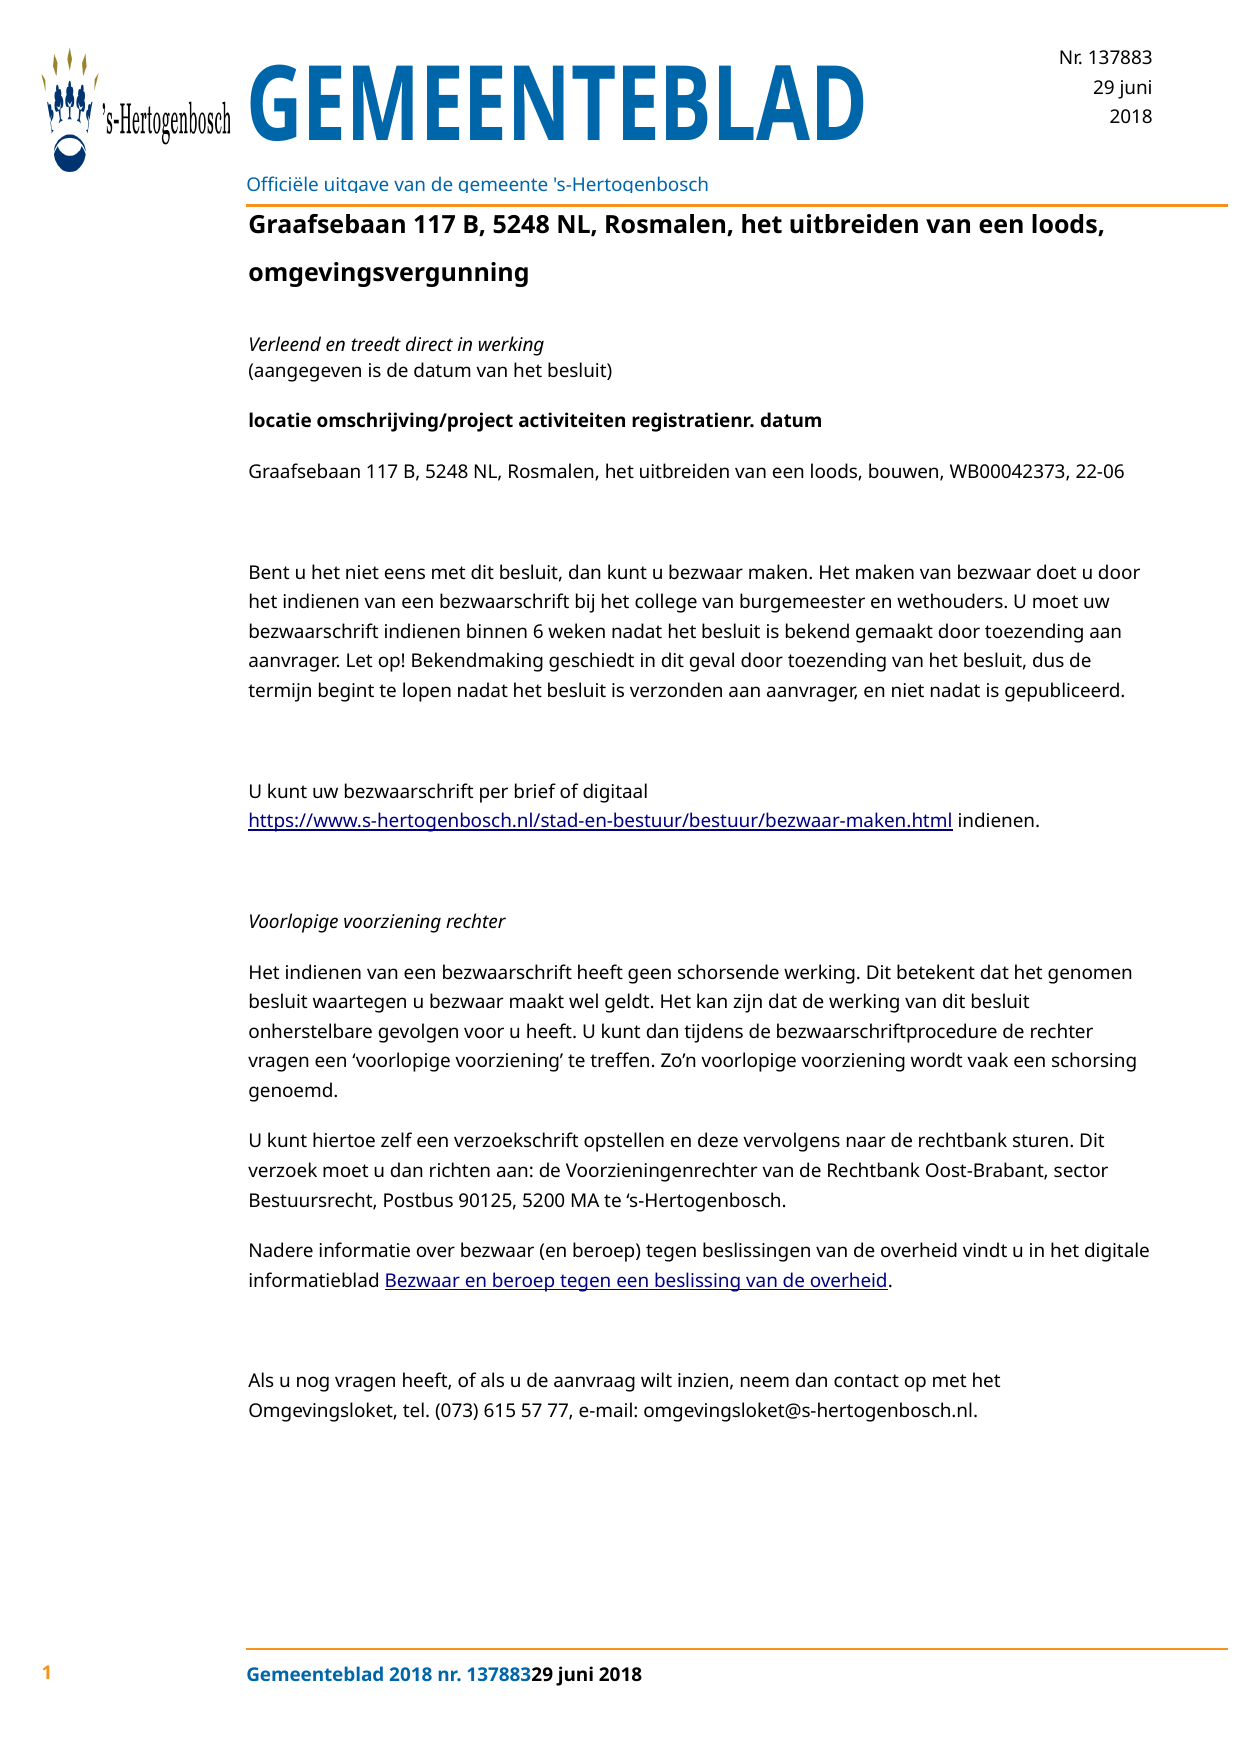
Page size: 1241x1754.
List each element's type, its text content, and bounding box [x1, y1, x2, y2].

text Verleend en treedt direct in werking [248, 331, 1152, 357]
text U kunt uw bezwaarschrift per brief of digitaal https://www.s-hertogenbosch.nl/stad-en-bestuur/bestuur/bezwaar-maken.html indienen. [248, 778, 1152, 833]
text (aangegeven is de datum van het besluit) [248, 357, 1152, 383]
text locatie omschrijving/project activiteiten registratienr. datum [248, 408, 1152, 433]
picture [41, 47, 231, 172]
text U kunt hiertoe zelf een verzoekschrift opstellen en deze vervolgens naar de rechtbank sturen. Dit verzoek moet u dan richten aan: de Voorzieningenrechter van de Rechtbank Oost-Brabant, sector Bestuursrecht, Postbus 90125, 5200 MA te ‘s-Hertogenbosch. [248, 1128, 1152, 1212]
text Nadere informatie over bezwaar (en beroep) tegen beslissingen van de overheid vindt u in het digitale informatieblad Bezwaar en beroep tegen een beslissing van de overheid. [248, 1237, 1152, 1292]
text Voorlopige voorziening rechter [248, 908, 1152, 934]
text Graafsebaan 117 B, 5248 NL, Rosmalen, het uitbreiden van een loods, omgevingsvergunning [248, 207, 1152, 288]
text Als u nog vragen heeft, of als u de aanvraag wilt inzien, neem dan contact op met het Omgevingsloket, tel. (073) 615 57 77, e-mail: omgevingsloket@s-hertogenbosch.nl. [248, 1368, 1152, 1423]
text Graafsebaan 117 B, 5248 NL, Rosmalen, het uitbreiden van een loods, bouwen, WB00042373, 22-06 [248, 458, 1152, 484]
text Bent u het niet eens met dit besluit, dan kunt u bezwaar maken. Het maken van bezwaar doet u door het indienen van een bezwaarschrift bij het college van burgemeester en wethouders. U moet uw bezwaarschrift indienen binnen 6 weken nadat het besluit is bekend gemaakt door toezending aan aanvrager. Let op! Bekendmaking geschiedt in dit geval door toezending van het besluit, dus de termijn begint te lopen nadat het besluit is verzonden aan aanvrager, en niet nadat is gepubliceerd. [248, 559, 1152, 703]
text Het indienen van een bezwaarschrift heeft geen schorsende werking. Dit betekent dat het genomen besluit waartegen u bezwaar maakt wel geldt. Het kan zijn dat de werking van dit besluit onherstelbare gevolgen voor u heeft. U kunt dan tijdens de bezwaarschriftprocedure de rechter vragen een ‘voorlopige voorziening’ te treffen. Zo’n voorlopige voorziening wordt vaak een schorsing genoemd. [248, 959, 1152, 1103]
